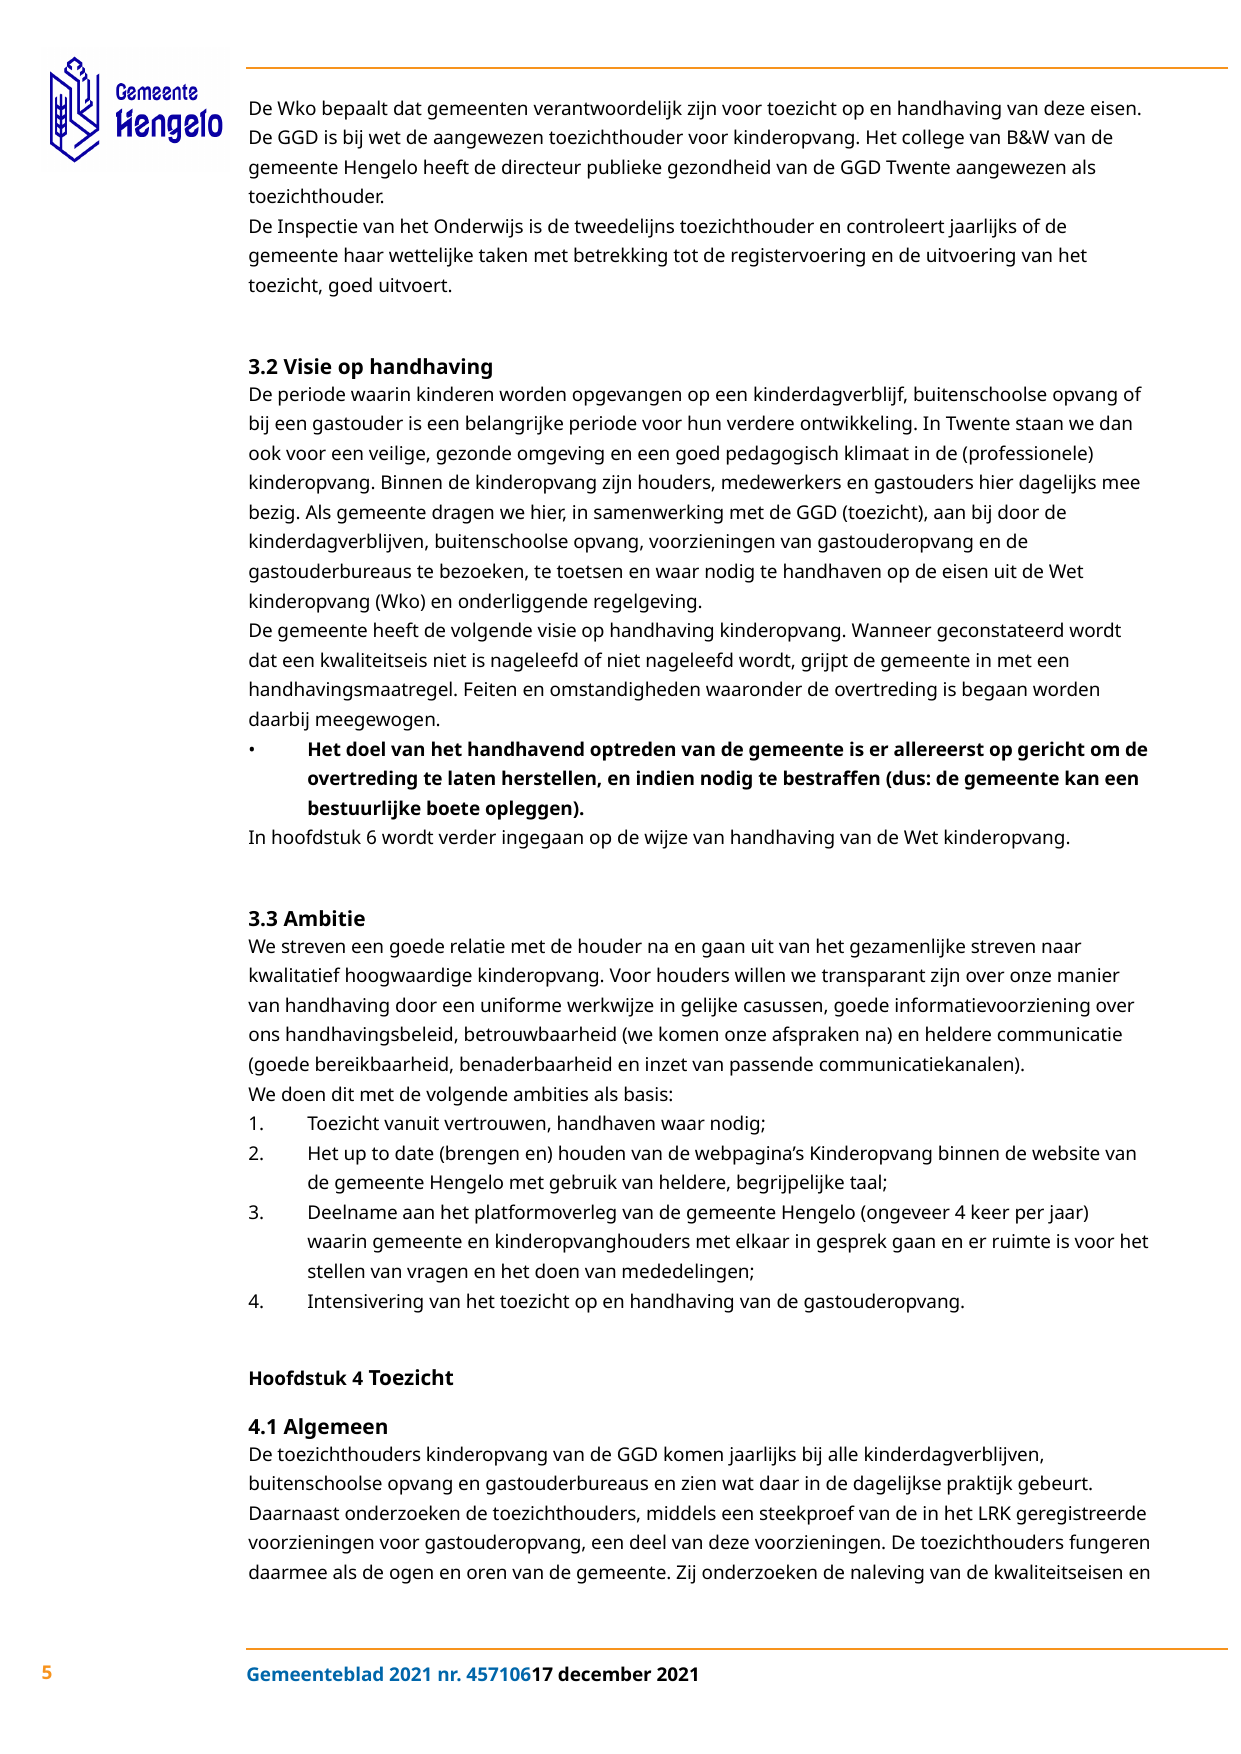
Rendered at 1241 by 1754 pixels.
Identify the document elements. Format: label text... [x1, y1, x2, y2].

list Het up to date (brengen en) houden van de webpagina’s Kinderopvang binnen de website van de gemeente Hengelo met gebruik van heldere, begrijpelijke taal; [248, 1140, 1152, 1195]
text We doen dit met de volgende ambities als basis: [248, 1081, 1152, 1107]
text De toezichthouders kinderopvang van de GGD komen jaarlijks bij alle kinderdagverblijven, buitenschoolse opvang en gastouderbureaus en zien wat daar in de dagelijkse praktijk gebeurt. Daarnaast onderzoeken de toezichthouders, middels een steekproef van de in het LRK geregistreerde voorzieningen voor gastouderopvang, een deel van deze voorzieningen. De toezichthouders fungeren daarmee als de ogen en oren van de gemeente. Zij onderzoeken de naleving van de kwaliteitseisen en [248, 1441, 1152, 1585]
picture [41, 47, 231, 172]
text In hoofdstuk 6 wordt verder ingegaan op de wijze van handhaving van de Wet kinderopvang. [248, 824, 1152, 850]
text De Wko bepaalt dat gemeenten verantwoordelijk zijn voor toezicht op en handhaving van deze eisen. De GGD is bij wet de aangewezen toezichthouder voor kinderopvang. Het college van B&W van de gemeente Hengelo heeft de directeur publieke gezondheid van de GGD Twente aangewezen als toezichthouder. [248, 95, 1152, 209]
text Hoofdstuk 4 Toezicht [248, 1363, 1152, 1392]
text 4.1 Algemeen [248, 1412, 1152, 1441]
list Deelname aan het platformoverleg van de gemeente Hengelo (ongeveer 4 keer per jaar) waarin gemeente en kinderopvanghouders met elkaar in gesprek gaan en er ruimte is voor het stellen van vragen en het doen van mededelingen; [248, 1199, 1152, 1284]
text 3.3 Ambitie [248, 904, 1152, 933]
text De periode waarin kinderen worden opgevangen op een kinderdagverblijf, buitenschoolse opvang of bij een gastouder is een belangrijke periode voor hun verdere ontwikkeling. In Twente staan we dan ook voor een veilige, gezonde omgeving en een goed pedagogisch klimaat in de (professionele) kinderopvang. Binnen de kinderopvang zijn houders, medewerkers en gastouders hier dagelijks mee bezig. Als gemeente dragen we hier, in samenwerking met de GGD (toezicht), aan bij door de kinderdagverblijven, buitenschoolse opvang, voorzieningen van gastouderopvang en de gastouderbureaus te bezoeken, te toetsen en waar nodig te handhaven op de eisen uit de Wet kinderopvang (Wko) en onderliggende regelgeving. [248, 381, 1152, 613]
list Toezicht vanuit vertrouwen, handhaven waar nodig; [248, 1110, 1152, 1136]
text De gemeente heeft de volgende visie op handhaving kinderopvang. Wanneer geconstateerd wordt dat een kwaliteitseis niet is nageleefd of niet nageleefd wordt, grijpt de gemeente in met een handhavingsmaatregel. Feiten en omstandigheden waaronder de overtreding is begaan worden daarbij meegewogen. [248, 617, 1152, 732]
list Intensivering van het toezicht op en handhaving van de gastouderopvang. [248, 1288, 1152, 1314]
list Het doel van het handhavend optreden van de gemeente is er allereerst op gericht om de overtreding te laten herstellen, en indien nodig te bestraffen (dus: de gemeente kan een bestuurlijke boete opleggen). [248, 736, 1152, 821]
text We streven een goede relatie met de houder na en gaan uit van het gezamenlijke streven naar kwalitatief hoogwaardige kinderopvang. Voor houders willen we transparant zijn over onze manier van handhaving door een uniforme werkwijze in gelijke casussen, goede informatievoorziening over ons handhavingsbeleid, betrouwbaarheid (we komen onze afspraken na) en heldere communicatie (goede bereikbaarheid, benaderbaarheid en inzet van passende communicatiekanalen). [248, 933, 1152, 1077]
text De Inspectie van het Onderwijs is de tweedelijns toezichthouder en controleert jaarlijks of de gemeente haar wettelijke taken met betrekking tot de registervoering en de uitvoering van het toezicht, goed uitvoert. [248, 213, 1152, 298]
text 3.2 Visie op handhaving [248, 352, 1152, 381]
